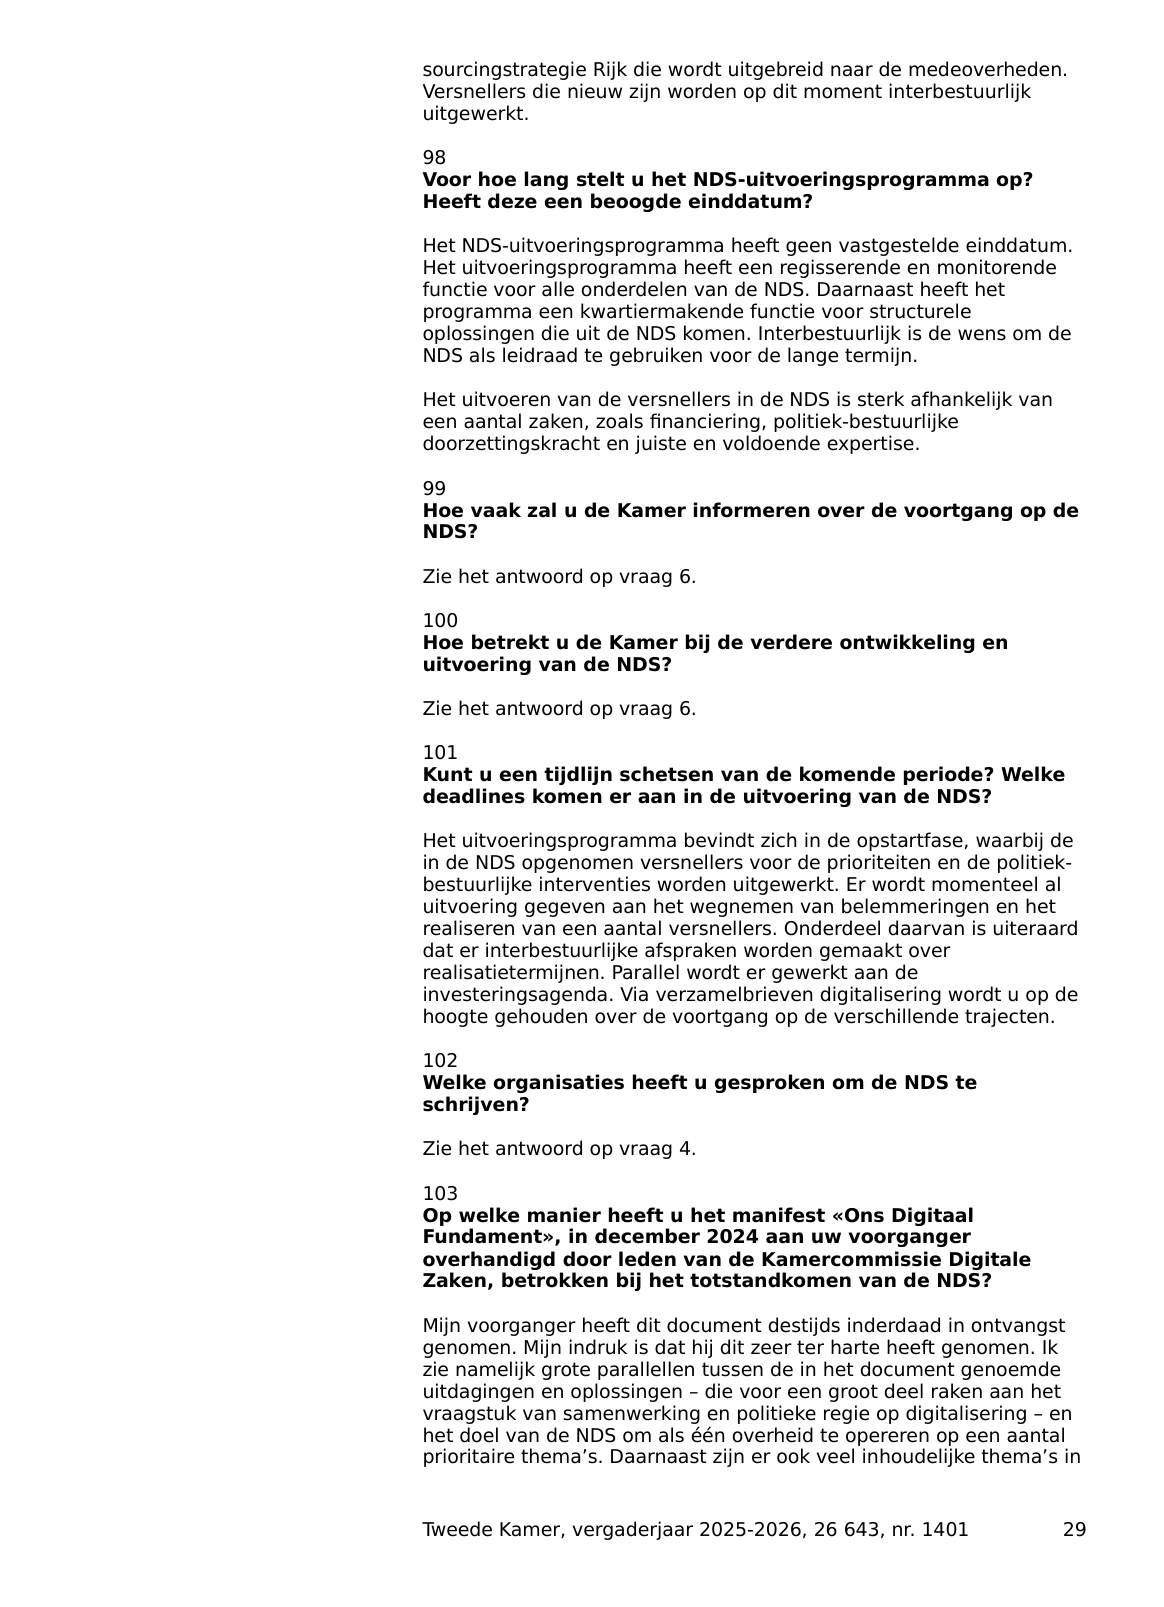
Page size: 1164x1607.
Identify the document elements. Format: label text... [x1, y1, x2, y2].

text Zie het antwoord op vraag 6. [422, 566, 1087, 588]
text Zie het antwoord op vraag 6. [422, 698, 1087, 720]
text 99 [422, 477, 1087, 499]
text Hoe vaak zal u de Kamer informeren over de voortgang op de NDS? [422, 499, 1087, 543]
text Het uitvoeren van de versnellers in de NDS is sterk afhankelijk van een aantal zaken, zoals financiering, politiek-bestuurlijke doorzettingskracht en juiste en voldoende expertise. [422, 389, 1087, 455]
text Hoe betrekt u de Kamer bij de verdere ontwikkeling en uitvoering van de NDS? [422, 632, 1087, 676]
text 98 [422, 147, 1087, 169]
text Zie het antwoord op vraag 4. [422, 1138, 1087, 1160]
text Het uitvoeringsprogramma bevindt zich in de opstartfase, waarbij de in de NDS opgenomen versnellers voor de prioriteiten en de politiek-bestuurlijke interventies worden uitgewerkt. Er wordt momenteel al uitvoering gegeven aan het wegnemen van belemmeringen en het realiseren van een aantal versnellers. Onderdeel daarvan is uiteraard dat er interbestuurlijke afspraken worden gemaakt over realisatietermijnen. Parallel wordt er gewerkt aan de investeringsagenda. Via verzamelbrieven digitalisering wordt u op de hoogte gehouden over de voortgang op de verschillende trajecten. [422, 830, 1087, 1028]
text Het NDS-uitvoeringsprogramma heeft geen vastgestelde einddatum. Het uitvoeringsprogramma heeft een regisserende en monitorende functie voor alle onderdelen van de NDS. Daarnaast heeft het programma een kwartiermakende functie voor structurele oplossingen die uit de NDS komen. Interbestuurlijk is de wens om de NDS als leidraad te gebruiken voor de lange termijn. [422, 235, 1087, 367]
text 101 [422, 742, 1087, 764]
text 102 [422, 1050, 1087, 1072]
text 103 [422, 1182, 1087, 1204]
text sourcingstrategie Rijk die wordt uitgebreid naar de medeoverheden. Versnellers die nieuw zijn worden op dit moment interbestuurlijk uitgewerkt. [422, 59, 1087, 125]
text Welke organisaties heeft u gesproken om de NDS te schrijven? [422, 1072, 1087, 1116]
text Op welke manier heeft u het manifest «Ons Digitaal Fundament», in december 2024 aan uw voorganger overhandigd door leden van de Kamercommissie Digitale Zaken, betrokken bij het totstandkomen van de NDS? [422, 1204, 1087, 1292]
text Kunt u een tijdlijn schetsen van de komende periode? Welke deadlines komen er aan in de uitvoering van de NDS? [422, 764, 1087, 808]
text Voor hoe lang stelt u het NDS-uitvoeringsprogramma op? Heeft deze een beoogde einddatum? [422, 169, 1087, 213]
text Mijn voorganger heeft dit document destijds inderdaad in ontvangst genomen. Mijn indruk is dat hij dit zeer ter harte heeft genomen. Ik zie namelijk grote parallellen tussen de in het document genoemde uitdagingen en oplossingen – die voor een groot deel raken aan het vraagstuk van samenwerking en politieke regie op digitalisering – en het doel van de NDS om als één overheid te opereren op een aantal prioritaire thema’s. Daarnaast zijn er ook veel inhoudelijke thema’s in [422, 1314, 1087, 1468]
text 100 [422, 610, 1087, 632]
